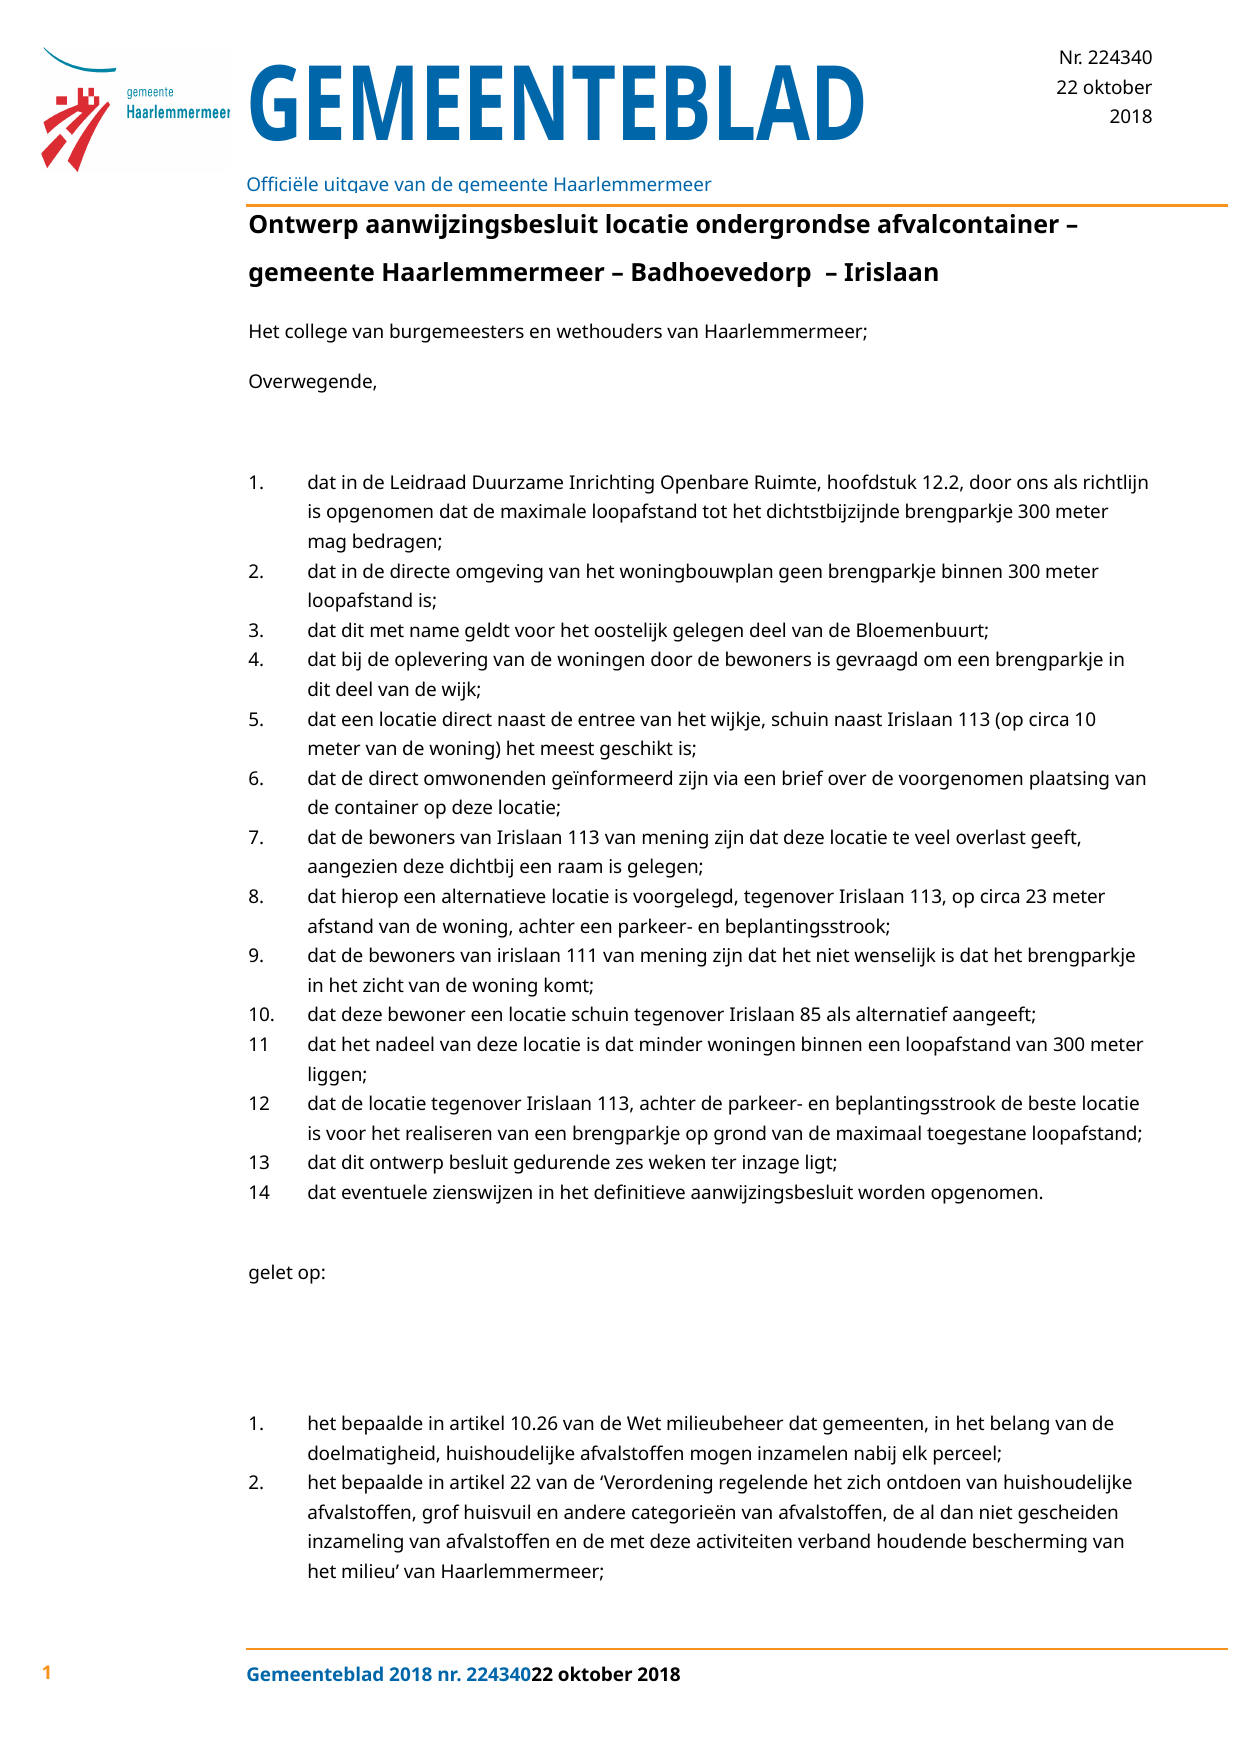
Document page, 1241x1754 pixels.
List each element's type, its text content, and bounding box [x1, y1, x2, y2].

text Overwegende, [248, 368, 1152, 394]
list dat de bewoners van Irislaan 113 van mening zijn dat deze locatie te veel overlast geeft, aangezien deze dichtbij een raam is gelegen; [248, 824, 1152, 879]
list dat in de Leidraad Duurzame Inrichting Openbare Ruimte, hoofdstuk 12.2, door ons als richtlijn is opgenomen dat de maximale loopafstand tot het dichtstbijzijnde brengparkje 300 meter mag bedragen; [248, 469, 1152, 554]
list dat dit met name geldt voor het oostelijk gelegen deel van de Bloemenbuurt; [248, 617, 1152, 643]
list dat een locatie direct naast de entree van het wijkje, schuin naast Irislaan 113 (op circa 10 meter van de woning) het meest geschikt is; [248, 706, 1152, 761]
list dat de locatie tegenover Irislaan 113, achter de parkeer- en beplantingsstrook de beste locatie is voor het realiseren van een brengparkje op grond van de maximaal toegestane loopafstand; [248, 1090, 1152, 1146]
list dat het nadeel van deze locatie is dat minder woningen binnen een loopafstand van 300 meter liggen; [248, 1031, 1152, 1087]
list dat deze bewoner een locatie schuin tegenover Irislaan 85 als alternatief aangeeft; [248, 1002, 1152, 1027]
list dat de bewoners van irislaan 111 van mening zijn dat het niet wenselijk is dat het brengparkje in het zicht van de woning komt; [248, 942, 1152, 998]
list dat in de directe omgeving van het woningbouwplan geen brengparkje binnen 300 meter loopafstand is; [248, 558, 1152, 613]
list dat bij de oplevering van de woningen door de bewoners is gevraagd om een brengparkje in dit deel van de wijk; [248, 647, 1152, 702]
list dat eventuele zienswijzen in het definitieve aanwijzingsbesluit worden opgenomen. [248, 1179, 1152, 1205]
text gelet op: [248, 1259, 1152, 1285]
list dat hierop een alternatieve locatie is voorgelegd, tegenover Irislaan 113, op circa 23 meter afstand van de woning, achter een parkeer- en beplantingsstrook; [248, 883, 1152, 939]
text Ontwerp aanwijzingsbesluit locatie ondergrondse afvalcontainer – gemeente Haarlemmermeer – Badhoevedorp – Irislaan [248, 207, 1152, 288]
text Het college van burgemeesters en wethouders van Haarlemmermeer; [248, 318, 1152, 344]
list het bepaalde in artikel 22 van de ‘Verordening regelende het zich ontdoen van huishoudelijke afvalstoffen, grof huisvuil en andere categorieën van afvalstoffen, de al dan niet gescheiden inzameling van afvalstoffen en de met deze activiteiten verband houdende bescherming van het milieu’ van Haarlemmermeer; [248, 1469, 1152, 1584]
list dat de direct omwonenden geïnformeerd zijn via een brief over de voorgenomen plaatsing van de container op deze locatie; [248, 765, 1152, 820]
picture [41, 47, 231, 172]
list dat dit ontwerp besluit gedurende zes weken ter inzage ligt; [248, 1149, 1152, 1175]
list het bepaalde in artikel 10.26 van de Wet milieubeheer dat gemeenten, in het belang van de doelmatigheid, huishoudelijke afvalstoffen mogen inzamelen nabij elk perceel; [248, 1410, 1152, 1466]
